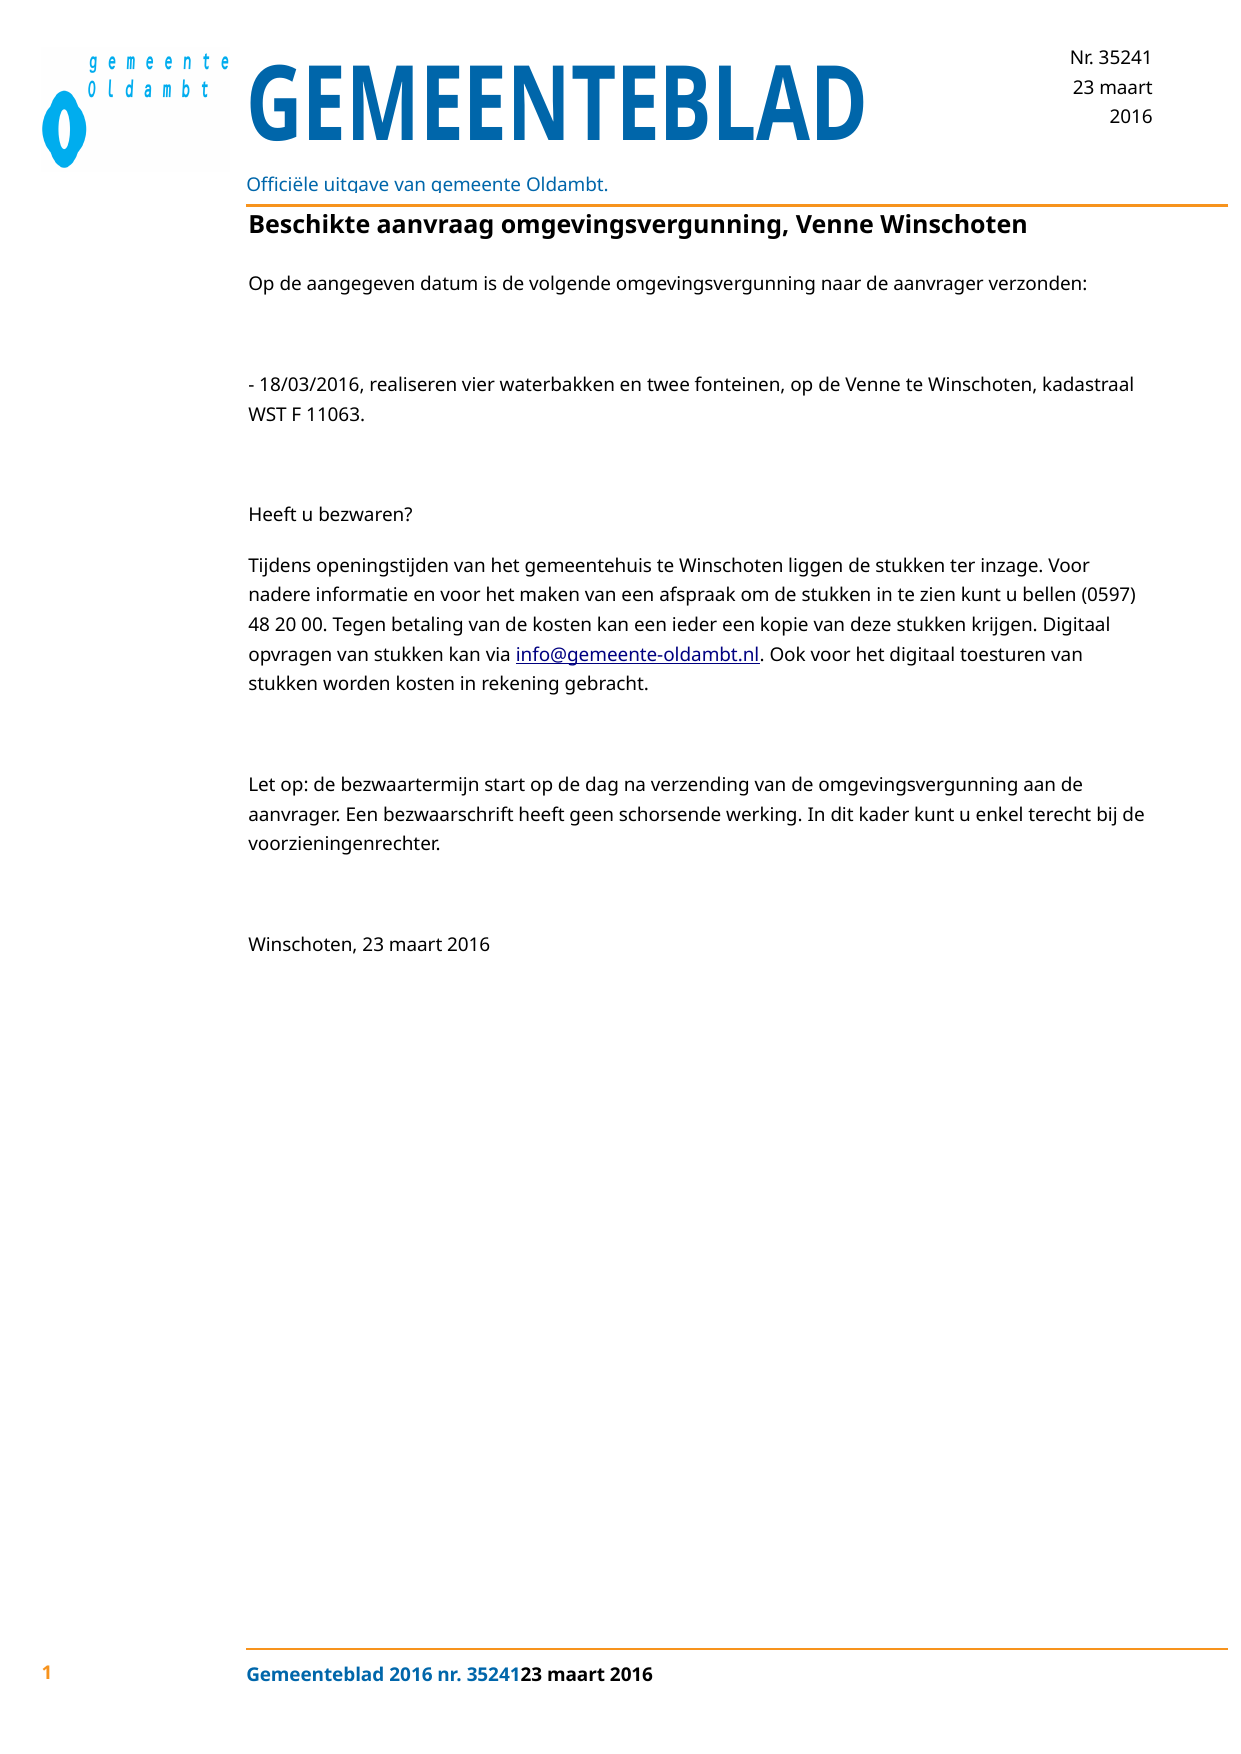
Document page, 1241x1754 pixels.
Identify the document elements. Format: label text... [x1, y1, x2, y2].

text Let op: de bezwaartermijn start op de dag na verzending van de omgevingsvergunning aan de aanvrager. Een bezwaarschrift heeft geen schorsende werking. In dit kader kunt u enkel terecht bij de voorzieningenrechter. [248, 771, 1152, 856]
text Winschoten, 23 maart 2016 [248, 931, 1152, 957]
text Tijdens openingstijden van het gemeentehuis te Winschoten liggen de stukken ter inzage. Voor nadere informatie en voor het maken van een afspraak om de stukken in te zien kunt u bellen (0597) 48 20 00. Tegen betaling van de kosten kan een ieder een kopie van deze stukken krijgen. Digitaal opvragen van stukken kan via info@gemeente-oldambt.nl. Ook voor het digitaal toesturen van stukken worden kosten in rekening gebracht. [248, 552, 1152, 696]
text - 18/03/2016, realiseren vier waterbakken en twee fonteinen, op de Venne te Winschoten, kadastraal WST F 11063. [248, 371, 1152, 426]
text Op de aangegeven datum is de volgende omgevingsvergunning naar de aanvrager verzonden: [248, 270, 1152, 296]
text Beschikte aanvraag omgevingsvergunning, Venne Winschoten [248, 207, 1152, 241]
text Heeft u bezwaren? [248, 502, 1152, 527]
picture [41, 47, 231, 172]
